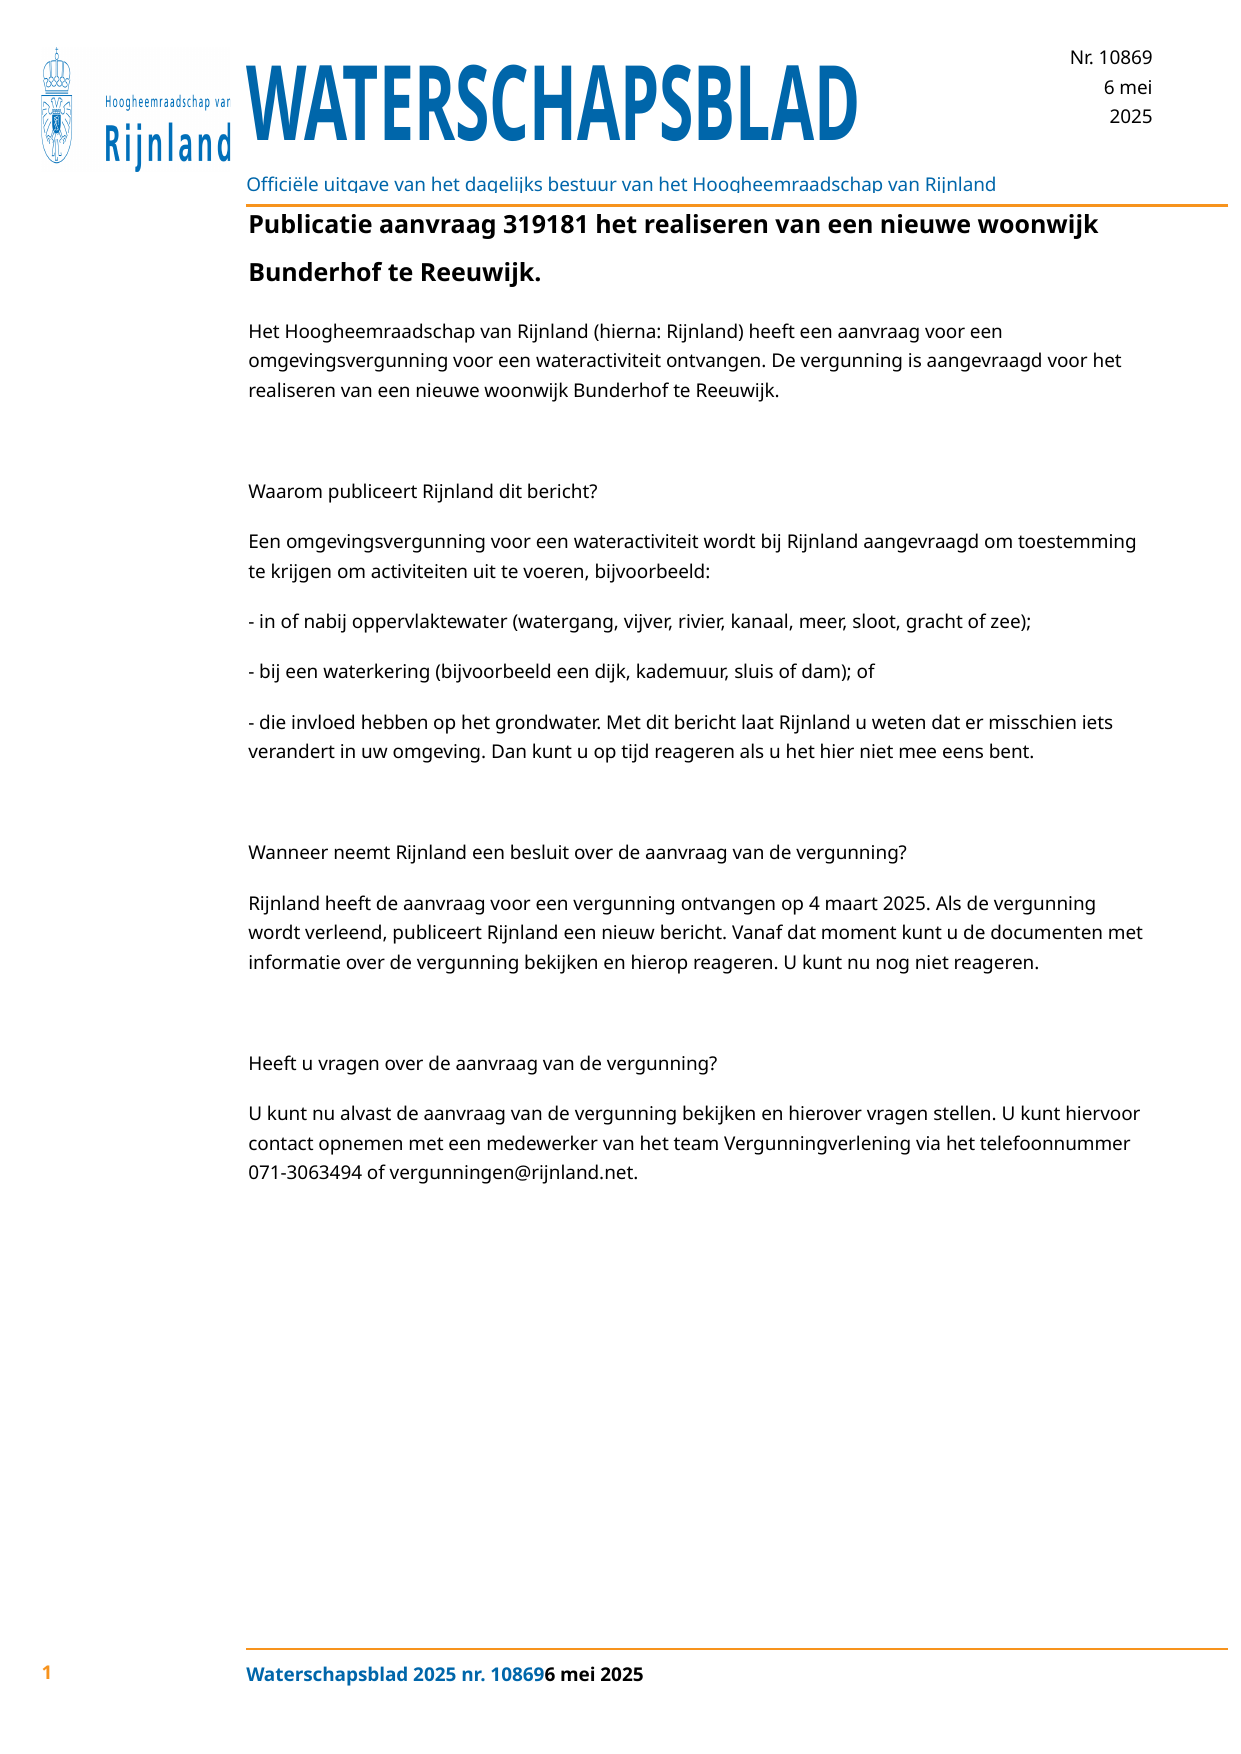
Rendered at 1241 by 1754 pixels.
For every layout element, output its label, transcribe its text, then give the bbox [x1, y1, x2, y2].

text U kunt nu alvast de aanvraag van de vergunning bekijken en hierover vragen stellen. U kunt hiervoor contact opnemen met een medewerker van het team Vergunningverlening via het telefoonnummer 071-3063494 of vergunningen@rijnland.net. [248, 1100, 1152, 1185]
text Een omgevingsvergunning voor een wateractiviteit wordt bij Rijnland aangevraagd om toestemming te krijgen om activiteiten uit te voeren, bijvoorbeeld: [248, 528, 1152, 584]
text Het Hoogheemraadschap van Rijnland (hierna: Rijnland) heeft een aanvraag voor een omgevingsvergunning voor een wateractiviteit ontvangen. De vergunning is aangevraagd voor het realiseren van een nieuwe woonwijk Bunderhof te Reeuwijk. [248, 318, 1152, 403]
picture [41, 47, 231, 172]
text Wanneer neemt Rijnland een besluit over de aanvraag van de vergunning? [248, 839, 1152, 865]
text Rijnland heeft de aanvraag voor een vergunning ontvangen op 4 maart 2025. Als de vergunning wordt verleend, publiceert Rijnland een nieuw bericht. Vanaf dat moment kunt u de documenten met informatie over de vergunning bekijken en hierop reageren. U kunt nu nog niet reageren. [248, 890, 1152, 975]
text - in of nabij oppervlaktewater (watergang, vijver, rivier, kanaal, meer, sloot, gracht of zee); [248, 608, 1152, 634]
text - die invloed hebben op het grondwater. Met dit bericht laat Rijnland u weten dat er misschien iets verandert in uw omgeving. Dan kunt u op tijd reageren als u het hier niet mee eens bent. [248, 709, 1152, 764]
text Heeft u vragen over de aanvraag van de vergunning? [248, 1050, 1152, 1076]
text - bij een waterkering (bijvoorbeeld een dijk, kademuur, sluis of dam); of [248, 659, 1152, 684]
text Publicatie aanvraag 319181 het realiseren van een nieuwe woonwijk Bunderhof te Reeuwijk. [248, 207, 1152, 288]
text Waarom publiceert Rijnland dit bericht? [248, 478, 1152, 504]
